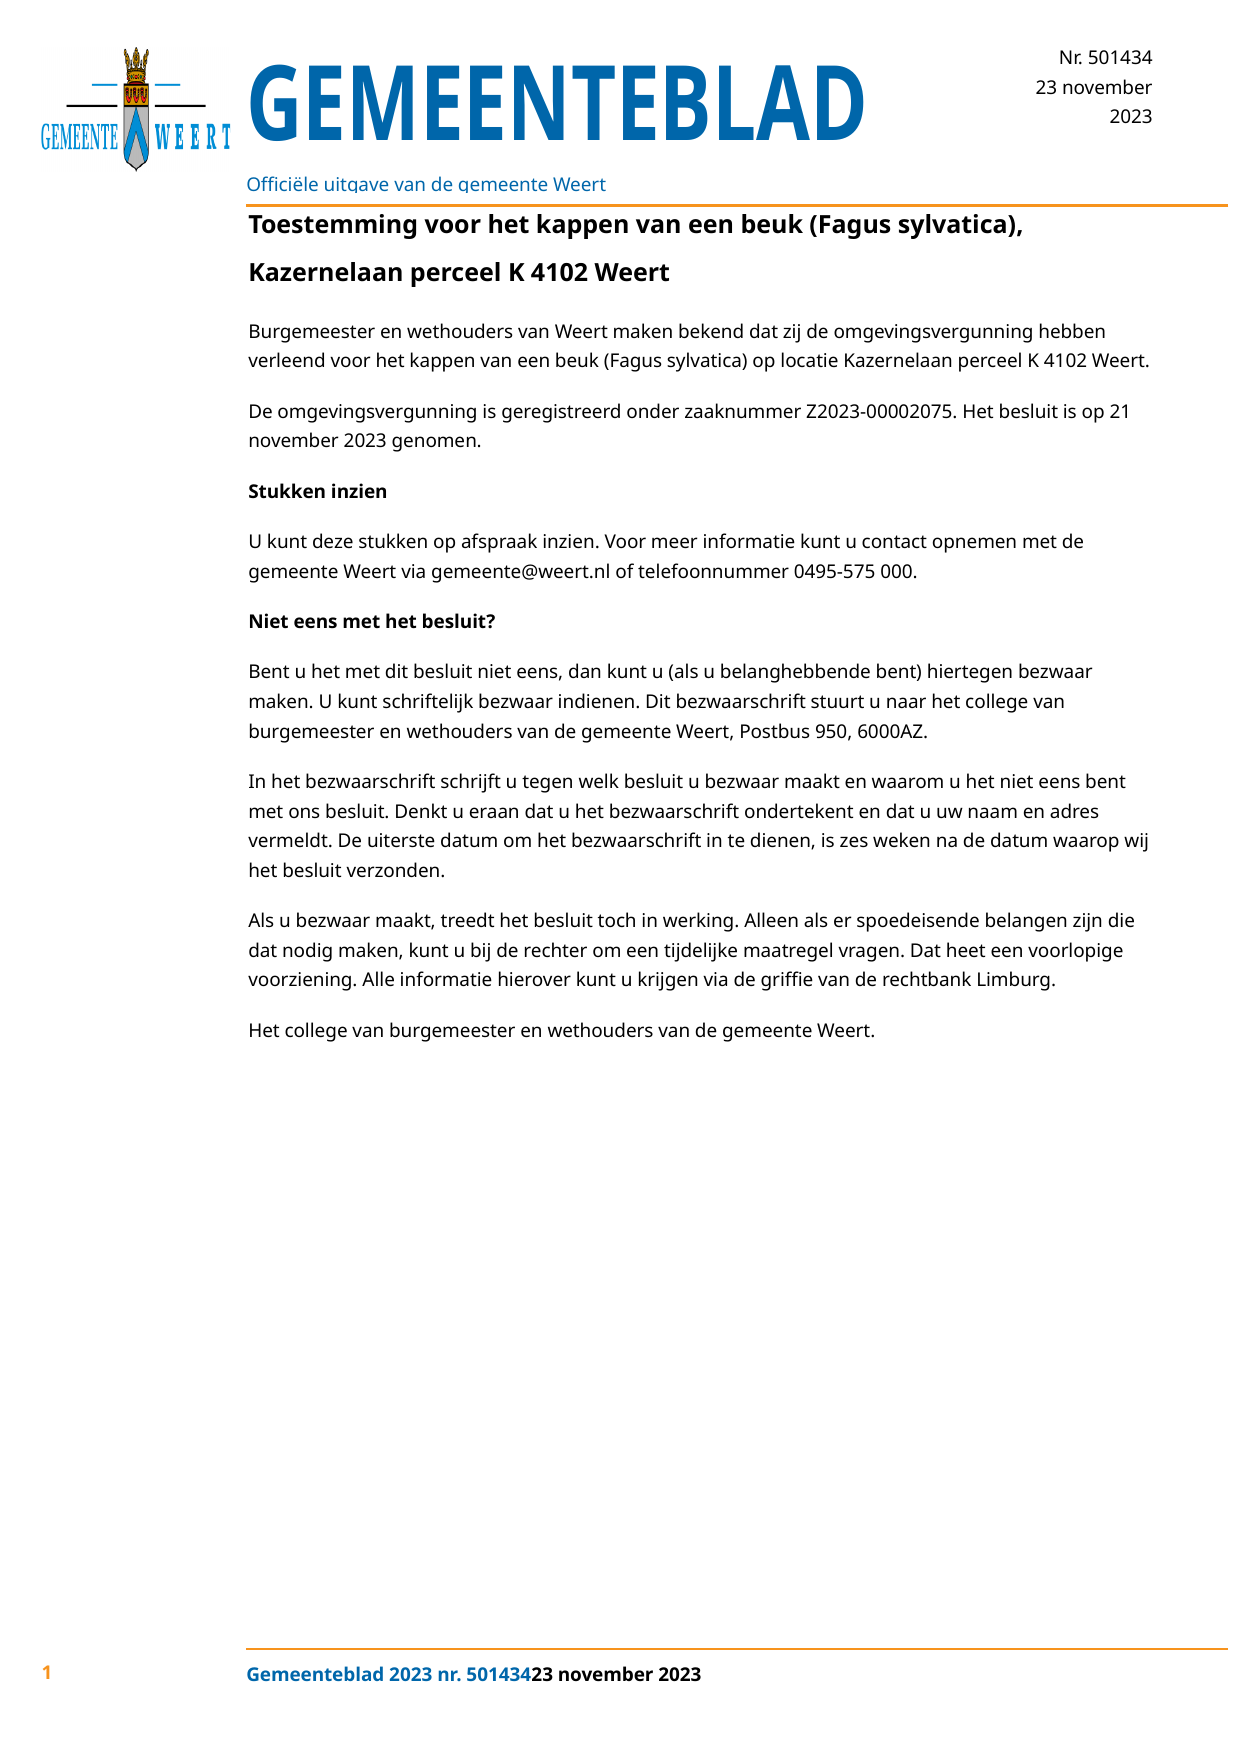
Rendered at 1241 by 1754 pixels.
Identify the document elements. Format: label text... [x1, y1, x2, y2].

text Als u bezwaar maakt, treedt het besluit toch in werking. Alleen als er spoedeisende belangen zijn die dat nodig maken, kunt u bij de rechter om een tijdelijke maatregel vragen. Dat heet een voorlopige voorziening. Alle informatie hierover kunt u krijgen via de griffie van de rechtbank Limburg. [248, 907, 1152, 992]
text De omgevingsvergunning is geregistreerd onder zaaknummer Z2023-00002075. Het besluit is op 21 november 2023 genomen. [248, 398, 1152, 453]
text Niet eens met het besluit? [248, 608, 1152, 634]
text Bent u het met dit besluit niet eens, dan kunt u (als u belanghebbende bent) hiertegen bezwaar maken. U kunt schriftelijk bezwaar indienen. Dit bezwaarschrift stuurt u naar het college van burgemeester en wethouders van de gemeente Weert, Postbus 950, 6000AZ. [248, 659, 1152, 744]
text Het college van burgemeester en wethouders van de gemeente Weert. [248, 1017, 1152, 1043]
text Burgemeester en wethouders van Weert maken bekend dat zij de omgevingsvergunning hebben verleend voor het kappen van een beuk (Fagus sylvatica) op locatie Kazernelaan perceel K 4102 Weert. [248, 318, 1152, 373]
text Stukken inzien [248, 478, 1152, 504]
text Toestemming voor het kappen van een beuk (Fagus sylvatica), Kazernelaan perceel K 4102 Weert [248, 207, 1152, 288]
text U kunt deze stukken op afspraak inzien. Voor meer informatie kunt u contact opnemen met de gemeente Weert via gemeente@weert.nl of telefoonnummer 0495-575 000. [248, 528, 1152, 584]
picture [41, 47, 231, 172]
text In het bezwaarschrift schrijft u tegen welk besluit u bezwaar maakt en waarom u het niet eens bent met ons besluit. Denkt u eraan dat u het bezwaarschrift ondertekent en dat u uw naam en adres vermeldt. De uiterste datum om het bezwaarschrift in te dienen, is zes weken na de datum waarop wij het besluit verzonden. [248, 768, 1152, 883]
